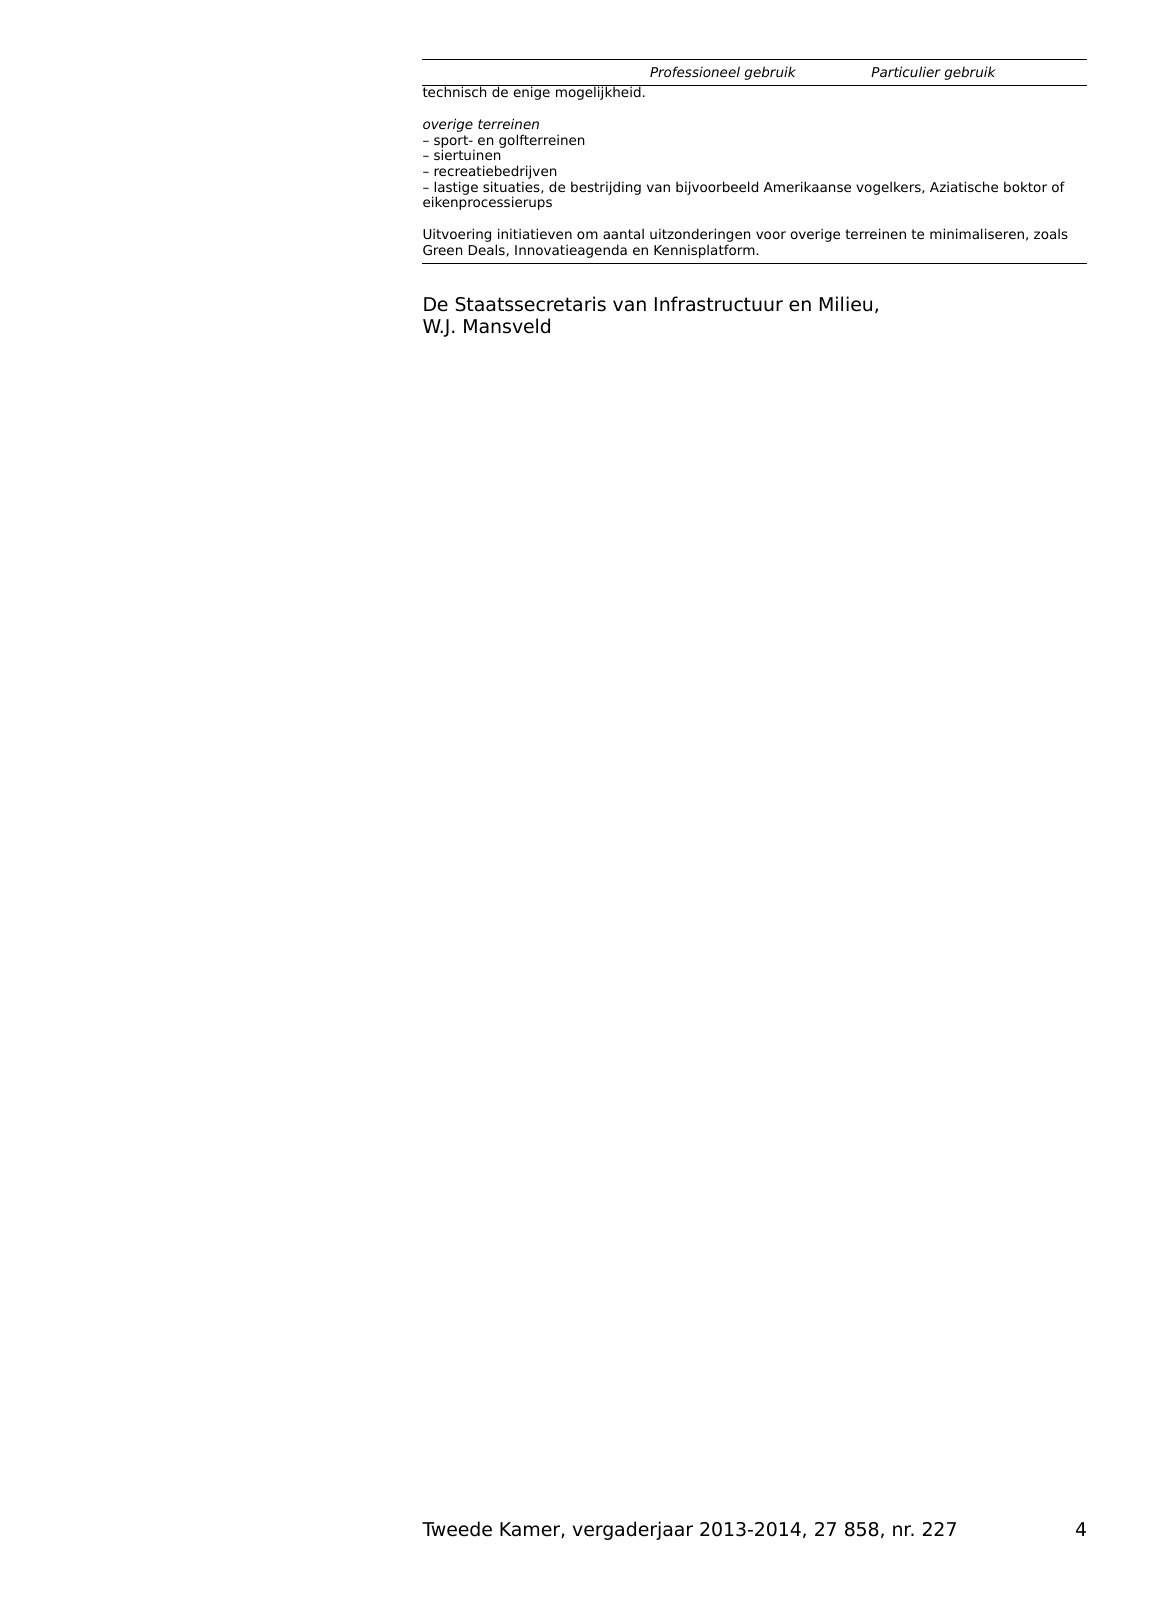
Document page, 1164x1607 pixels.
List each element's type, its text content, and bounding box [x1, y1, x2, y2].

table_header Particulier gebruik [865, 60, 1087, 85]
table_header Professioneel gebruik [644, 60, 865, 85]
table_cell technisch de enige mogelijkheid. [422, 86, 1087, 101]
text De Staatssecretaris van Infrastructuur en Milieu, W.J. Mansveld [422, 294, 1087, 338]
table_cell [422, 101, 1087, 117]
table_cell [422, 211, 1087, 227]
table_cell Uitvoering initiatieven om aantal uitzonderingen voor overige terreinen te minimaliseren, zoals Green Deals, Innovatieagenda en Kennisplatform. [422, 227, 1087, 263]
table_header [422, 60, 644, 85]
table_cell overige terreinen – sport- en golfterreinen – siertuinen – recreatiebedrijven – lastige situaties, de bestrijding van bijvoorbeeld Amerikaanse vogelkers, Aziatische boktor of eikenprocessierups [422, 117, 1087, 211]
